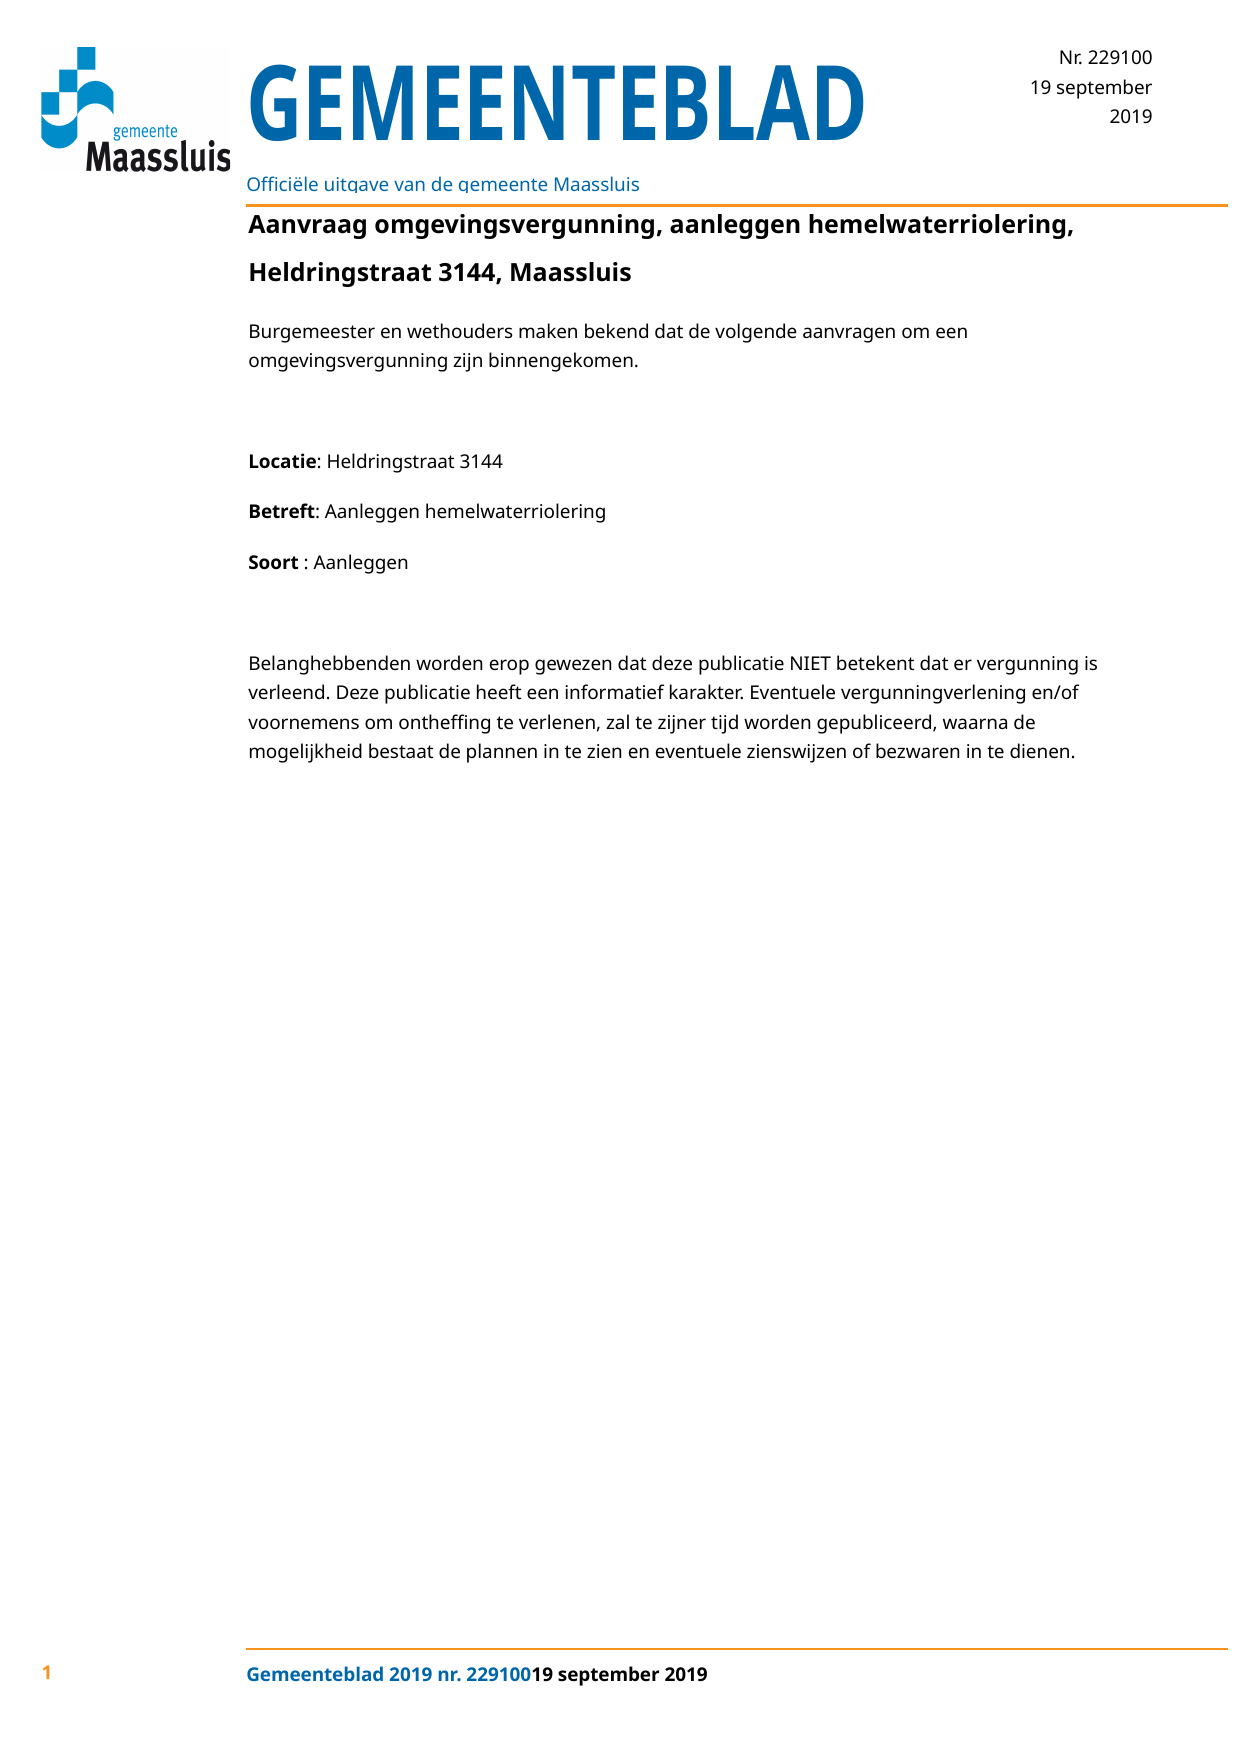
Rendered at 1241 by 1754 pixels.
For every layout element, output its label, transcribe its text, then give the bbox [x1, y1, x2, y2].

text Soort : Aanleggen [248, 549, 1152, 575]
text Burgemeester en wethouders maken bekend dat de volgende aanvragen om een omgevingsvergunning zijn binnengekomen. [248, 318, 1152, 373]
picture [41, 47, 231, 172]
text Belanghebbenden worden erop gewezen dat deze publicatie NIET betekent dat er vergunning is verleend. Deze publicatie heeft een informatief karakter. Eventuele vergunningverlening en/of voornemens om ontheffing te verlenen, zal te zijner tijd worden gepubliceerd, waarna de mogelijkheid bestaat de plannen in te zien en eventuele zienswijzen of bezwaren in te dienen. [248, 650, 1152, 764]
text Betreft: Aanleggen hemelwaterriolering [248, 499, 1152, 524]
text Locatie: Heldringstraat 3144 [248, 448, 1152, 474]
text Aanvraag omgevingsvergunning, aanleggen hemelwaterriolering, Heldringstraat 3144, Maassluis [248, 207, 1152, 288]
picture [41, 47, 77, 92]
